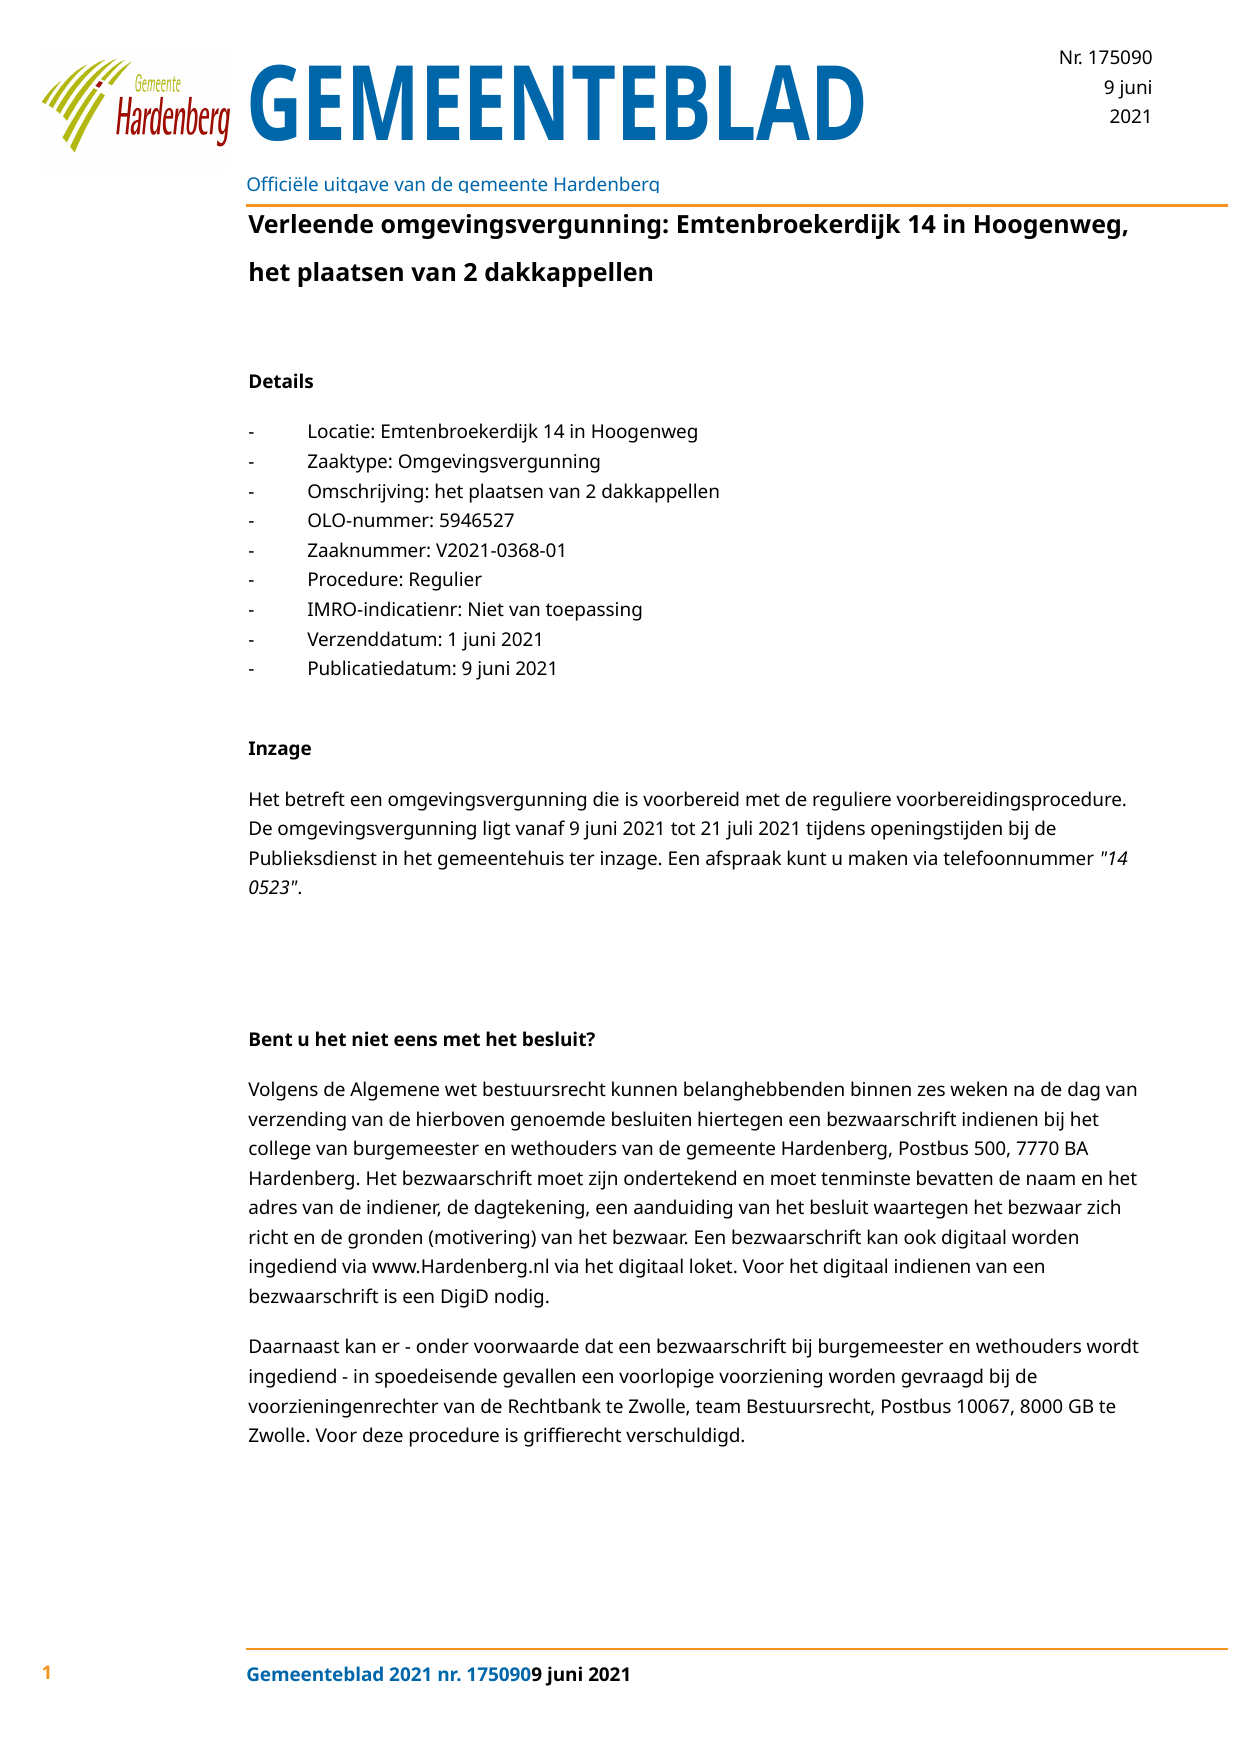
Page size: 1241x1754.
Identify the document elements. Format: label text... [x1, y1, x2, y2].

list Zaaktype: Omgevingsvergunning [248, 448, 1152, 474]
text Volgens de Algemene wet bestuursrecht kunnen belanghebbenden binnen zes weken na de dag van verzending van de hierboven genoemde besluiten hiertegen een bezwaarschrift indienen bij het college van burgemeester en wethouders van de gemeente Hardenberg, Postbus 500, 7770 BA Hardenberg. Het bezwaarschrift moet zijn ondertekend en moet tenminste bevatten de naam en het adres van de indiener, de dagtekening, een aanduiding van het besluit waartegen het bezwaar zich richt en de gronden (motivering) van het bezwaar. Een bezwaarschrift kan ook digitaal worden ingediend via www.Hardenberg.nl via het digitaal loket. Voor het digitaal indienen van een bezwaarschrift is een DigiD nodig. [248, 1076, 1152, 1309]
text Inzage [248, 735, 1152, 761]
list Zaaknummer: V2021-0368-01 [248, 537, 1152, 563]
list Omschrijving: het plaatsen van 2 dakkappellen [248, 478, 1152, 504]
list Locatie: Emtenbroekerdijk 14 in Hoogenweg [248, 419, 1152, 444]
text Bent u het niet eens met het besluit? [248, 1026, 1152, 1052]
list Publicatiedatum: 9 juni 2021 [248, 655, 1152, 681]
picture [41, 47, 231, 172]
text Verleende omgevingsvergunning: Emtenbroekerdijk 14 in Hoogenweg, het plaatsen van 2 dakkappellen [248, 207, 1152, 288]
list IMRO-indicatienr: Niet van toepassing [248, 596, 1152, 622]
list OLO-nummer: 5946527 [248, 507, 1152, 533]
list Procedure: Regulier [248, 567, 1152, 592]
text Daarnaast kan er - onder voorwaarde dat een bezwaarschrift bij burgemeester en wethouders wordt ingediend - in spoedeisende gevallen een voorlopige voorziening worden gevraagd bij de voorzieningenrechter van de Rechtbank te Zwolle, team Bestuursrecht, Postbus 10067, 8000 GB te Zwolle. Voor deze procedure is griffierecht verschuldigd. [248, 1334, 1152, 1448]
text Het betreft een omgevingsvergunning die is voorbereid met de reguliere voorbereidingsprocedure. De omgevingsvergunning ligt vanaf 9 juni 2021 tot 21 juli 2021 tijdens openingstijden bij de Publieksdienst in het gemeentehuis ter inzage. Een afspraak kunt u maken via telefoonnummer "14 0523". [248, 786, 1152, 900]
text Details [248, 368, 1152, 394]
list Verzenddatum: 1 juni 2021 [248, 626, 1152, 652]
